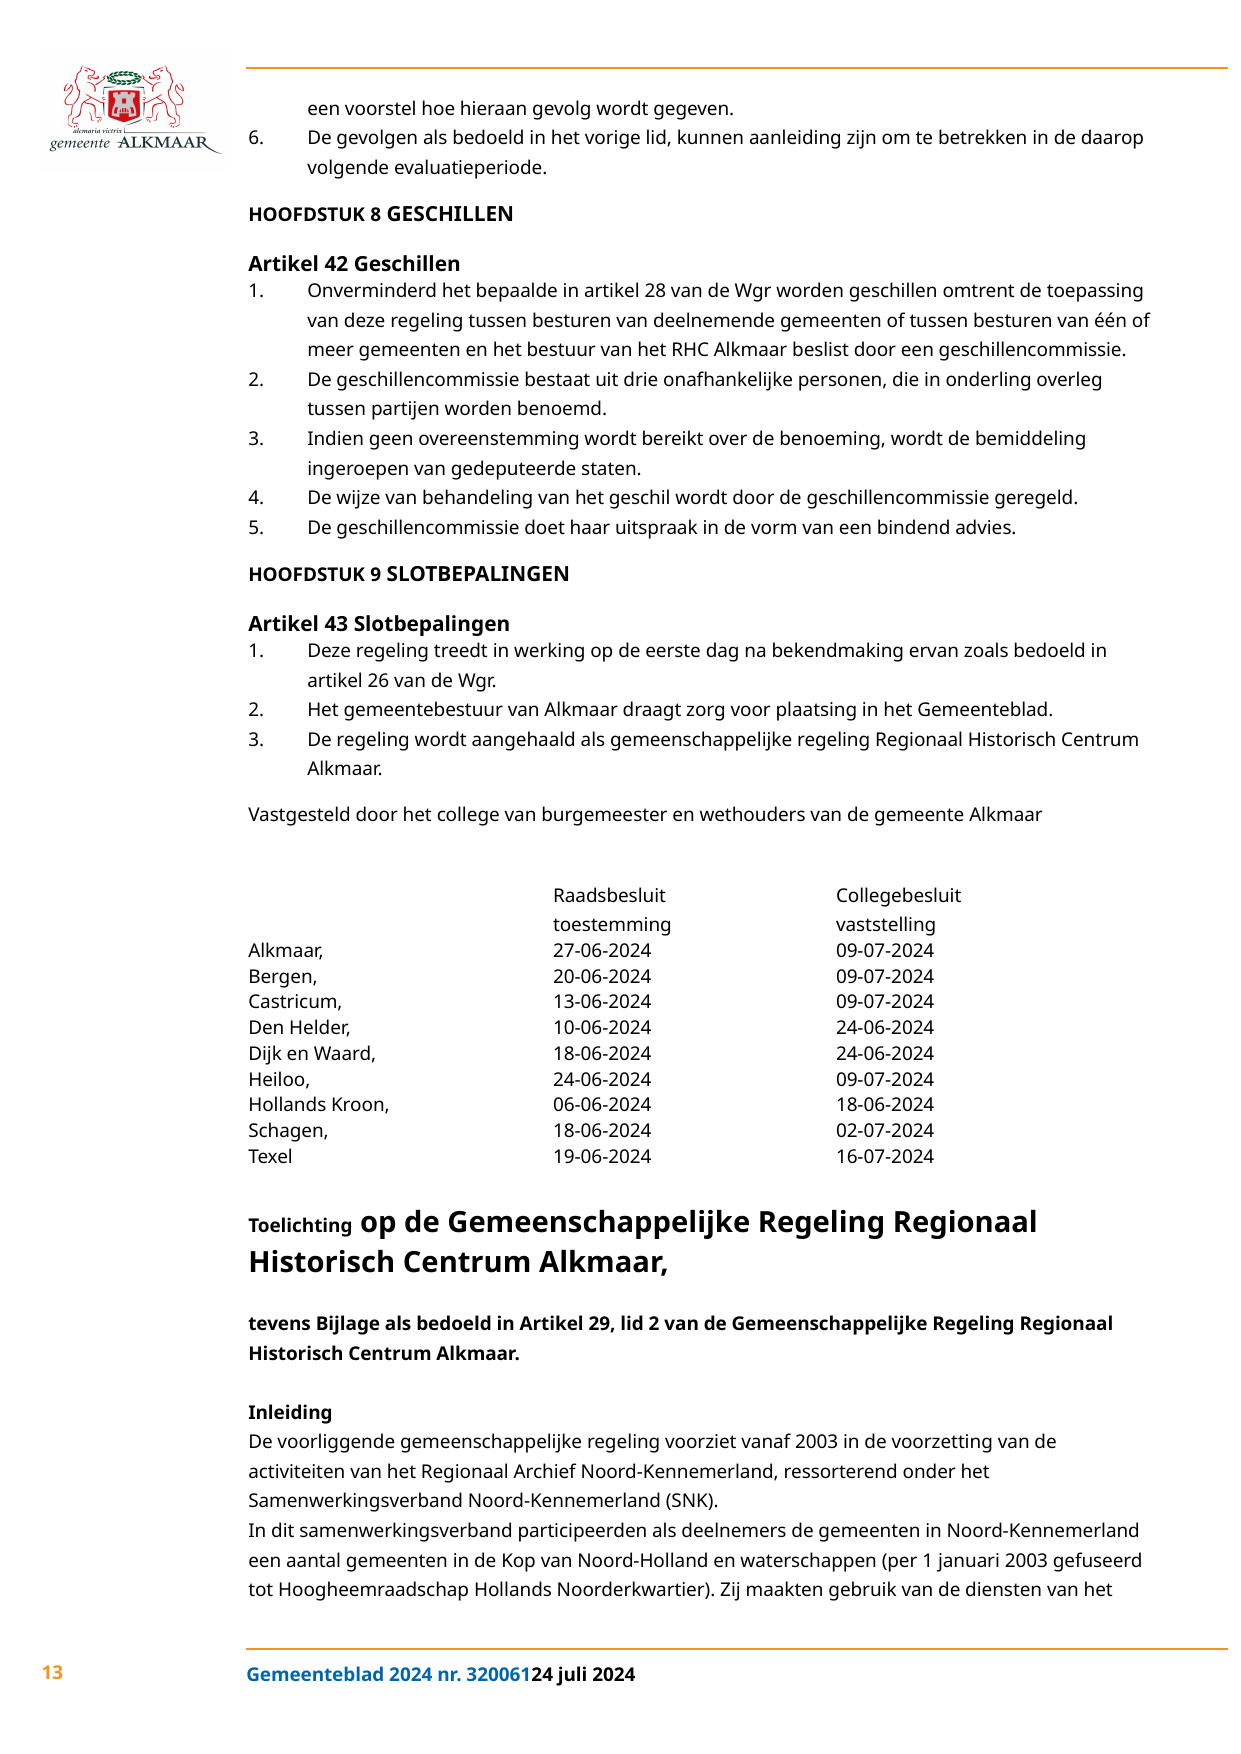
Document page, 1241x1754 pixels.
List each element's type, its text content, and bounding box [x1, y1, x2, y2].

list De regeling wordt aangehaald als gemeenschappelijke regeling Regionaal Historisch Centrum Alkmaar. [248, 726, 1152, 781]
table_cell 18-06-2024 [553, 1040, 836, 1066]
table_cell Heiloo, [248, 1066, 553, 1092]
table_cell 13-06-2024 [553, 989, 836, 1014]
list De gevolgen als bedoeld in het vorige lid, kunnen aanleiding zijn om te betrekken in de daarop volgende evaluatieperiode. [248, 124, 1152, 180]
table_cell 10-06-2024 [553, 1015, 836, 1040]
table_cell 24-06-2024 [836, 1040, 1152, 1066]
table_cell Alkmaar, [248, 937, 553, 963]
text Toelichting op de Gemeenschappelijke Regeling Regionaal Historisch Centrum Alkmaar, [248, 1202, 1152, 1281]
picture [41, 47, 231, 172]
text HOOFDSTUK 8 GESCHILLEN [248, 199, 1152, 228]
text Vastgesteld door het college van burgemeester en wethouders van de gemeente Alkmaar [248, 801, 1152, 827]
list De wijze van behandeling van het geschil wordt door de geschillencommissie geregeld. [248, 484, 1152, 510]
table_cell 27-06-2024 [553, 937, 836, 963]
list Onverminderd het bepaalde in artikel 28 van de Wgr worden geschillen omtrent de toepassing van deze regeling tussen besturen van deelnemende gemeenten of tussen besturen van één of meer gemeenten en het bestuur van het RHC Alkmaar beslist door een geschillencommissie. [248, 277, 1152, 362]
text Artikel 43 Slotbepalingen [248, 609, 1152, 637]
table_cell 09-07-2024 [836, 1066, 1152, 1092]
list De geschillencommissie bestaat uit drie onafhankelijke personen, die in onderling overleg tussen partijen worden benoemd. [248, 366, 1152, 421]
list een voorstel hoe hieraan gevolg wordt gegeven. [248, 95, 1152, 121]
table_header Raadsbesluit toestemming [553, 882, 836, 937]
table_header [248, 882, 553, 937]
table_cell Bergen, [248, 963, 553, 989]
list De geschillencommissie doet haar uitspraak in de vorm van een bindend advies. [248, 514, 1152, 540]
table_cell 16-07-2024 [836, 1143, 1152, 1169]
text HOOFDSTUK 9 SLOTBEPALINGEN [248, 559, 1152, 588]
list Deze regeling treedt in werking op de eerste dag na bekendmaking ervan zoals bedoeld in artikel 26 van de Wgr. [248, 637, 1152, 693]
table_cell 19-06-2024 [553, 1143, 836, 1169]
table_cell Castricum, [248, 989, 553, 1014]
table_cell 06-06-2024 [553, 1092, 836, 1117]
list Het gemeentebestuur van Alkmaar draagt zorg voor plaatsing in het Gemeenteblad. [248, 696, 1152, 722]
table_cell 02-07-2024 [836, 1118, 1152, 1143]
table_cell 24-06-2024 [553, 1066, 836, 1092]
table_cell Hollands Kroon, [248, 1092, 553, 1117]
list Indien geen overeenstemming wordt bereikt over de benoeming, wordt de bemiddeling ingeroepen van gedeputeerde staten. [248, 425, 1152, 481]
text Artikel 42 Geschillen [248, 249, 1152, 277]
table_cell 09-07-2024 [836, 937, 1152, 963]
table_cell 18-06-2024 [836, 1092, 1152, 1117]
table_header Collegebesluit vaststelling [836, 882, 1152, 937]
text In dit samenwerkingsverband participeerden als deelnemers de gemeenten in Noord-Kennemerland een aantal gemeenten in de Kop van Noord-Holland en waterschappen (per 1 januari 2003 gefuseerd tot Hoogheemraadschap Hollands Noorderkwartier). Zij maakten gebruik van de diensten van het [248, 1517, 1152, 1602]
table_cell 20-06-2024 [553, 963, 836, 989]
text De voorliggende gemeenschappelijke regeling voorziet vanaf 2003 in de voorzetting van de activiteiten van het Regionaal Archief Noord-Kennemerland, ressorterend onder het Samenwerkingsverband Noord-Kennemerland (SNK). [248, 1428, 1152, 1513]
text tevens Bijlage als bedoeld in Artikel 29, lid 2 van de Gemeenschappelijke Regeling Regionaal Historisch Centrum Alkmaar. [248, 1310, 1152, 1366]
table_cell Dijk en Waard, [248, 1040, 553, 1066]
table_cell Den Helder, [248, 1015, 553, 1040]
table_cell Texel [248, 1143, 553, 1169]
table_cell Schagen, [248, 1118, 553, 1143]
table_cell 24-06-2024 [836, 1015, 1152, 1040]
table_cell 09-07-2024 [836, 989, 1152, 1014]
text Inleiding [248, 1399, 1152, 1425]
table_cell 18-06-2024 [553, 1118, 836, 1143]
table_cell 09-07-2024 [836, 963, 1152, 989]
